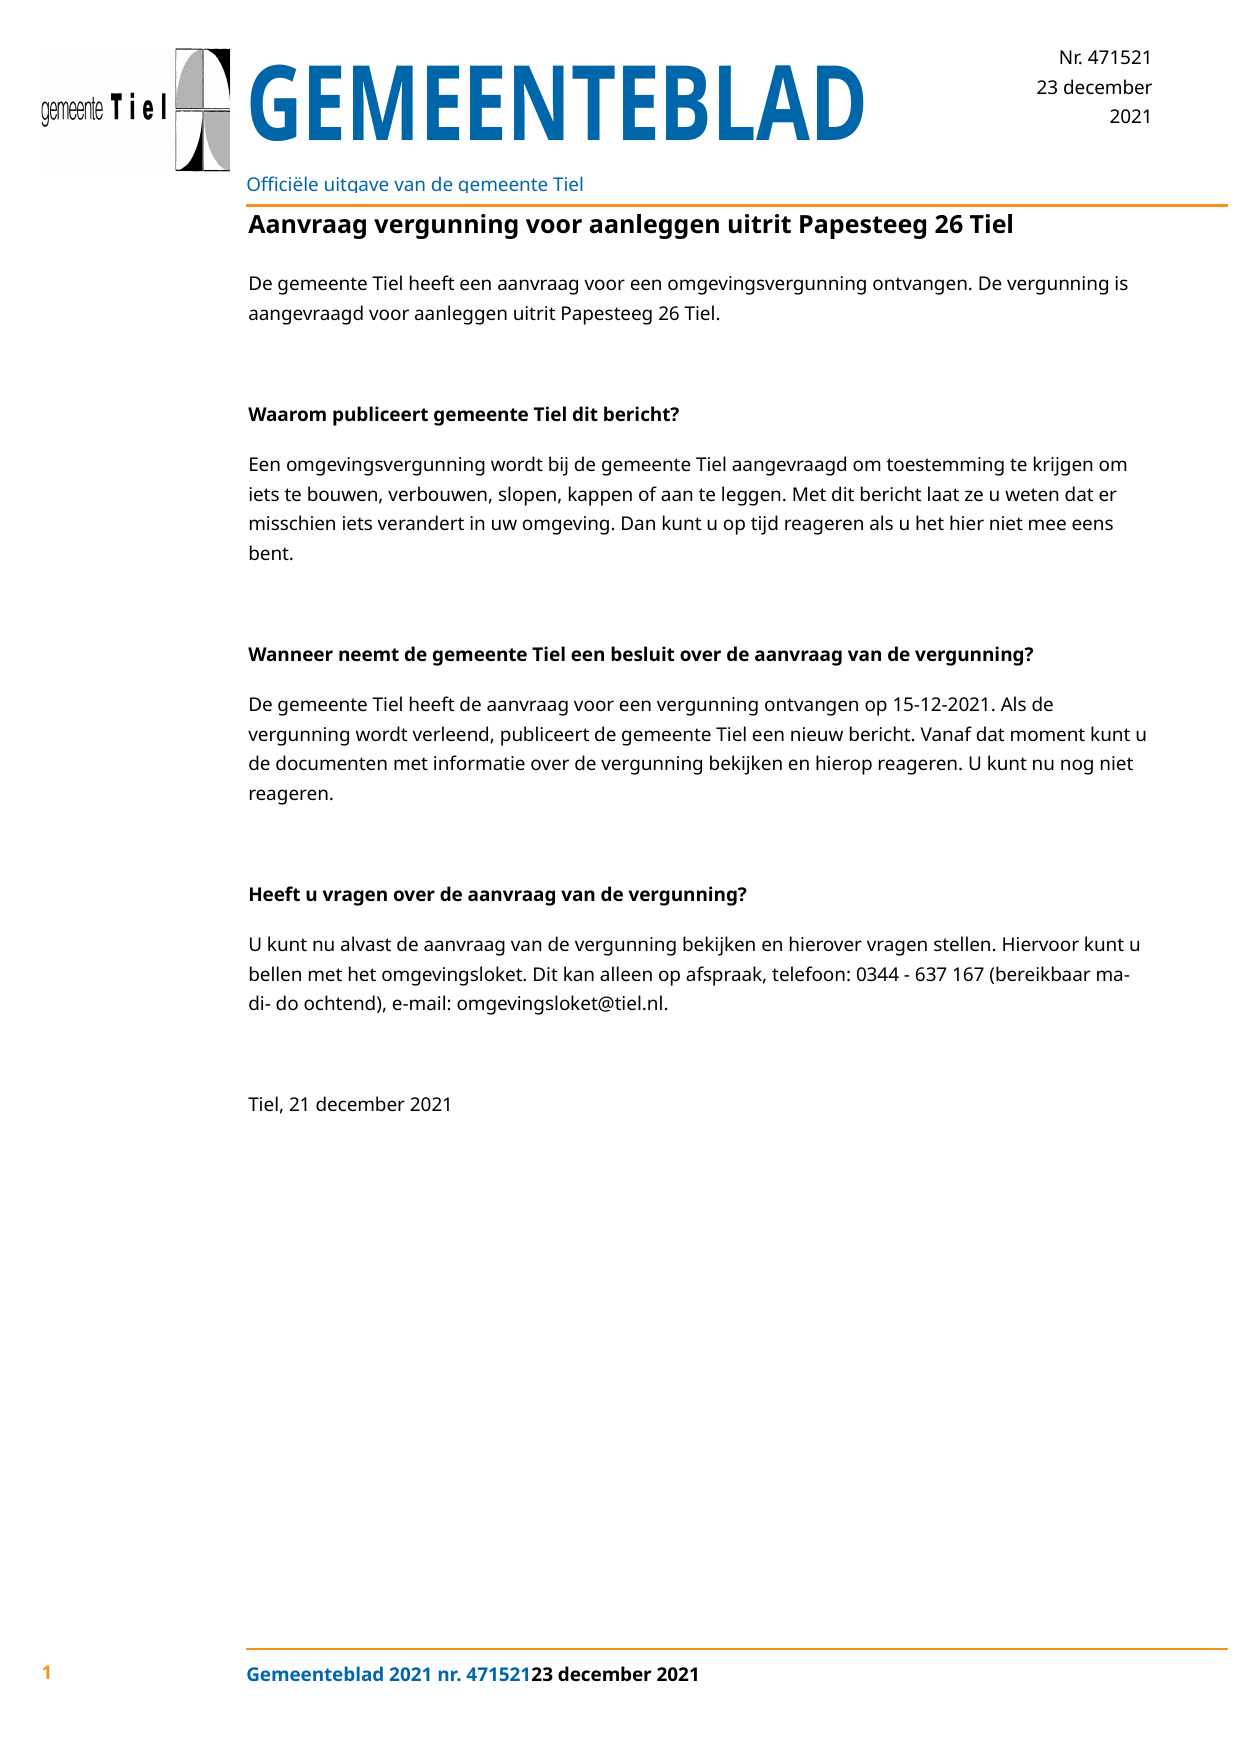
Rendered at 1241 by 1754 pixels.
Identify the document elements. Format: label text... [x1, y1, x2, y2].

text Aanvraag vergunning voor aanleggen uitrit Papesteeg 26 Tiel [248, 207, 1152, 241]
text De gemeente Tiel heeft een aanvraag voor een omgevingsvergunning ontvangen. De vergunning is aangevraagd voor aanleggen uitrit Papesteeg 26 Tiel. [248, 270, 1152, 326]
text Wanneer neemt de gemeente Tiel een besluit over de aanvraag van de vergunning? [248, 641, 1152, 666]
text Waarom publiceert gemeente Tiel dit bericht? [248, 401, 1152, 426]
text Heeft u vragen over de aanvraag van de vergunning? [248, 881, 1152, 906]
text Een omgevingsvergunning wordt bij de gemeente Tiel aangevraagd om toestemming te krijgen om iets te bouwen, verbouwen, slopen, kappen of aan te leggen. Met dit bericht laat ze u weten dat er misschien iets verandert in uw omgeving. Dan kunt u op tijd reageren als u het hier niet mee eens bent. [248, 451, 1152, 566]
picture [41, 47, 231, 172]
text Tiel, 21 december 2021 [248, 1091, 1152, 1117]
text U kunt nu alvast de aanvraag van de vergunning bekijken en hierover vragen stellen. Hiervoor kunt u bellen met het omgevingsloket. Dit kan alleen op afspraak, telefoon: 0344 - 637 167 (bereikbaar ma-di- do ochtend), e-mail: omgevingsloket@tiel.nl. [248, 931, 1152, 1016]
text De gemeente Tiel heeft de aanvraag voor een vergunning ontvangen op 15-12-2021. Als de vergunning wordt verleend, publiceert de gemeente Tiel een nieuw bericht. Vanaf dat moment kunt u de documenten met informatie over de vergunning bekijken en hierop reageren. U kunt nu nog niet reageren. [248, 691, 1152, 806]
